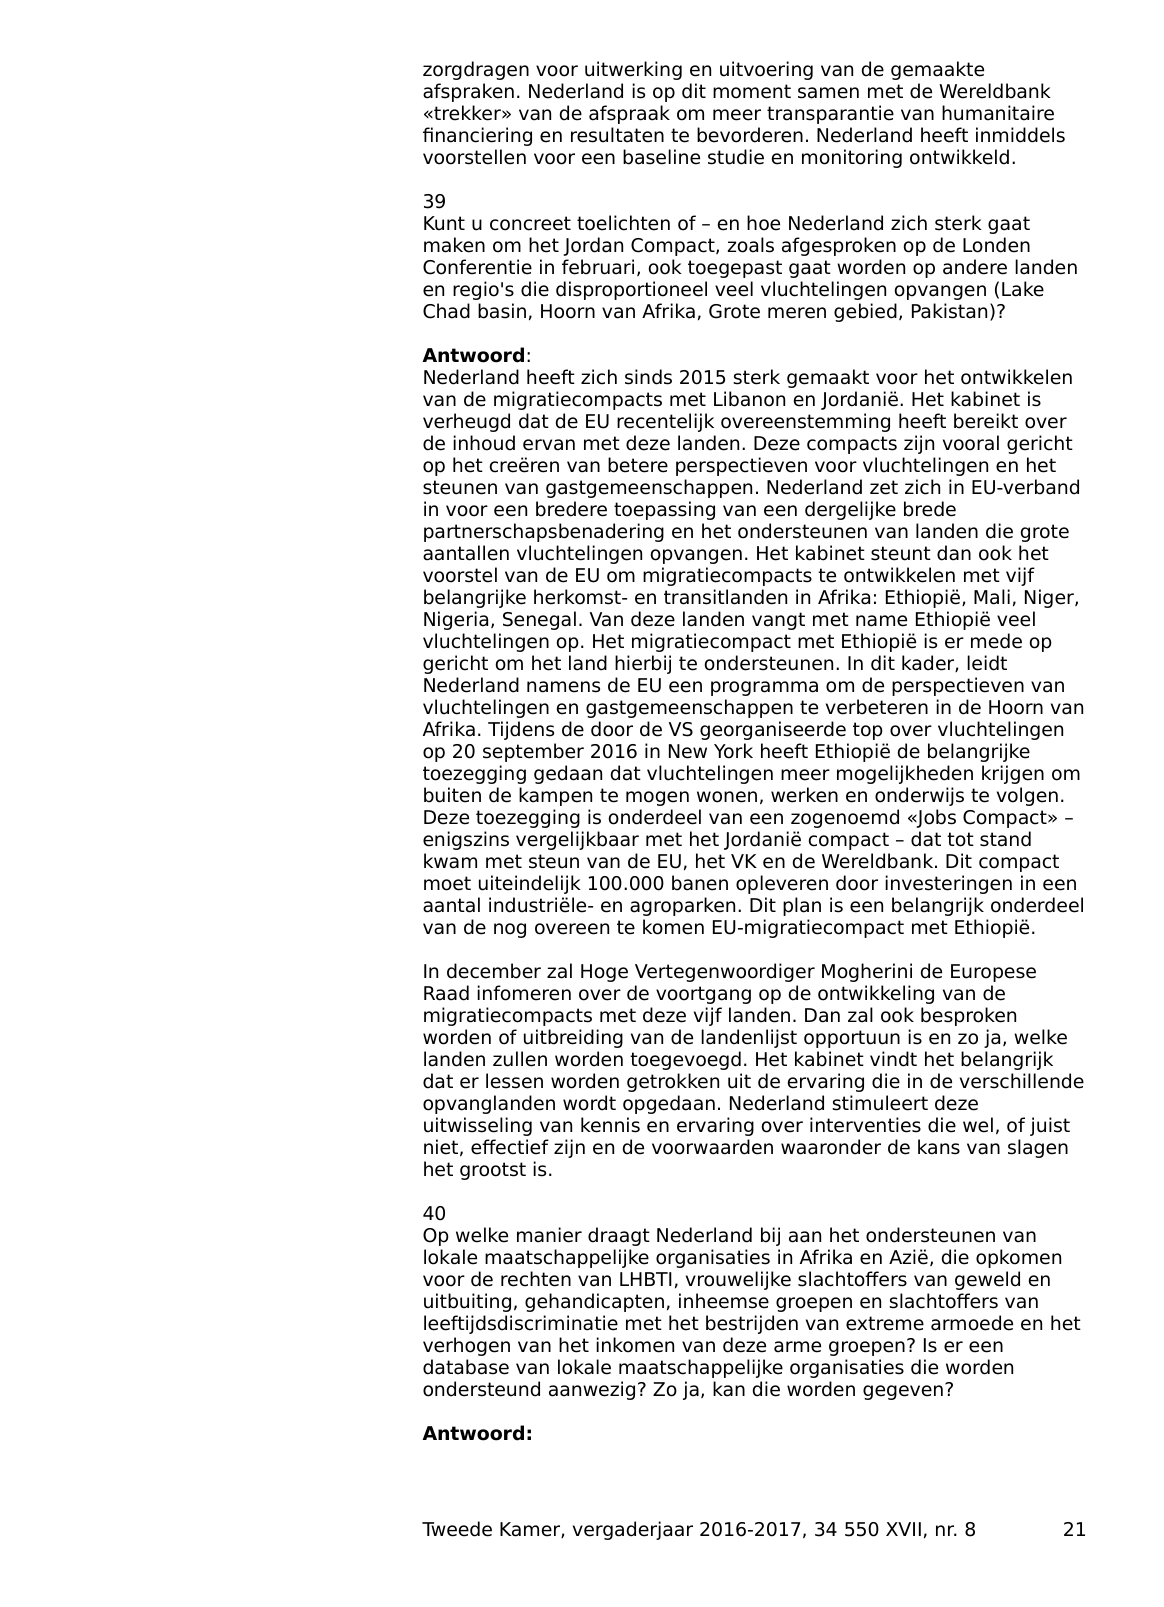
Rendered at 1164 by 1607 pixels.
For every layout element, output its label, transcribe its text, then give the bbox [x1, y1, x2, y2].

text Kunt u concreet toelichten of – en hoe Nederland zich sterk gaat maken om het Jordan Compact, zoals afgesproken op de Londen Conferentie in februari, ook toegepast gaat worden op andere landen en regio's die disproportioneel veel vluchtelingen opvangen (Lake Chad basin, Hoorn van Afrika, Grote meren gebied, Pakistan)? [422, 213, 1087, 323]
text In december zal Hoge Vertegenwoordiger Mogherini de Europese Raad infomeren over de voortgang op de ontwikkeling van de migratiecompacts met deze vijf landen. Dan zal ook besproken worden of uitbreiding van de landenlijst opportuun is en zo ja, welke landen zullen worden toegevoegd. Het kabinet vindt het belangrijk dat er lessen worden getrokken uit de ervaring die in de verschillende opvanglanden wordt opgedaan. Nederland stimuleert deze uitwisseling van kennis en ervaring over interventies die wel, of juist niet, effectief zijn en de voorwaarden waaronder de kans van slagen het grootst is. [422, 961, 1087, 1181]
text Op welke manier draagt Nederland bij aan het ondersteunen van lokale maatschappelijke organisaties in Afrika en Azië, die opkomen voor de rechten van LHBTI, vrouwelijke slachtoffers van geweld en uitbuiting, gehandicapten, inheemse groepen en slachtoffers van leeftijdsdiscriminatie met het bestrijden van extreme armoede en het verhogen van het inkomen van deze arme groepen? Is er een database van lokale maatschappelijke organisaties die worden ondersteund aanwezig? Zo ja, kan die worden gegeven? [422, 1225, 1087, 1401]
text Antwoord: [422, 1423, 1087, 1445]
text zorgdragen voor uitwerking en uitvoering van de gemaakte afspraken. Nederland is op dit moment samen met de Wereldbank «trekker» van de afspraak om meer transparantie van humanitaire financiering en resultaten te bevorderen. Nederland heeft inmiddels voorstellen voor een baseline studie en monitoring ontwikkeld. [422, 59, 1087, 169]
text 39 [422, 191, 1087, 213]
text Antwoord: [422, 345, 1087, 367]
text Nederland heeft zich sinds 2015 sterk gemaakt voor het ontwikkelen van de migratiecompacts met Libanon en Jordanië. Het kabinet is verheugd dat de EU recentelijk overeenstemming heeft bereikt over de inhoud ervan met deze landen. Deze compacts zijn vooral gericht op het creëren van betere perspectieven voor vluchtelingen en het steunen van gastgemeenschappen. Nederland zet zich in EU-verband in voor een bredere toepassing van een dergelijke brede partnerschapsbenadering en het ondersteunen van landen die grote aantallen vluchtelingen opvangen. Het kabinet steunt dan ook het voorstel van de EU om migratiecompacts te ontwikkelen met vijf belangrijke herkomst- en transitlanden in Afrika: Ethiopië, Mali, Niger, Nigeria, Senegal. Van deze landen vangt met name Ethiopië veel vluchtelingen op. Het migratiecompact met Ethiopië is er mede op gericht om het land hierbij te ondersteunen. In dit kader, leidt Nederland namens de EU een programma om de perspectieven van vluchtelingen en gastgemeenschappen te verbeteren in de Hoorn van Afrika. Tijdens de door de VS georganiseerde top over vluchtelingen op 20 september 2016 in New York heeft Ethiopië de belangrijke toezegging gedaan dat vluchtelingen meer mogelijkheden krijgen om buiten de kampen te mogen wonen, werken en onderwijs te volgen. Deze toezegging is onderdeel van een zogenoemd «Jobs Compact» – enigszins vergelijkbaar met het Jordanië compact – dat tot stand kwam met steun van de EU, het VK en de Wereldbank. Dit compact moet uiteindelijk 100.000 banen opleveren door investeringen in een aantal industriële- en agroparken. Dit plan is een belangrijk onderdeel van de nog overeen te komen EU-migratiecompact met Ethiopië. [422, 367, 1087, 939]
text 40 [422, 1203, 1087, 1225]
